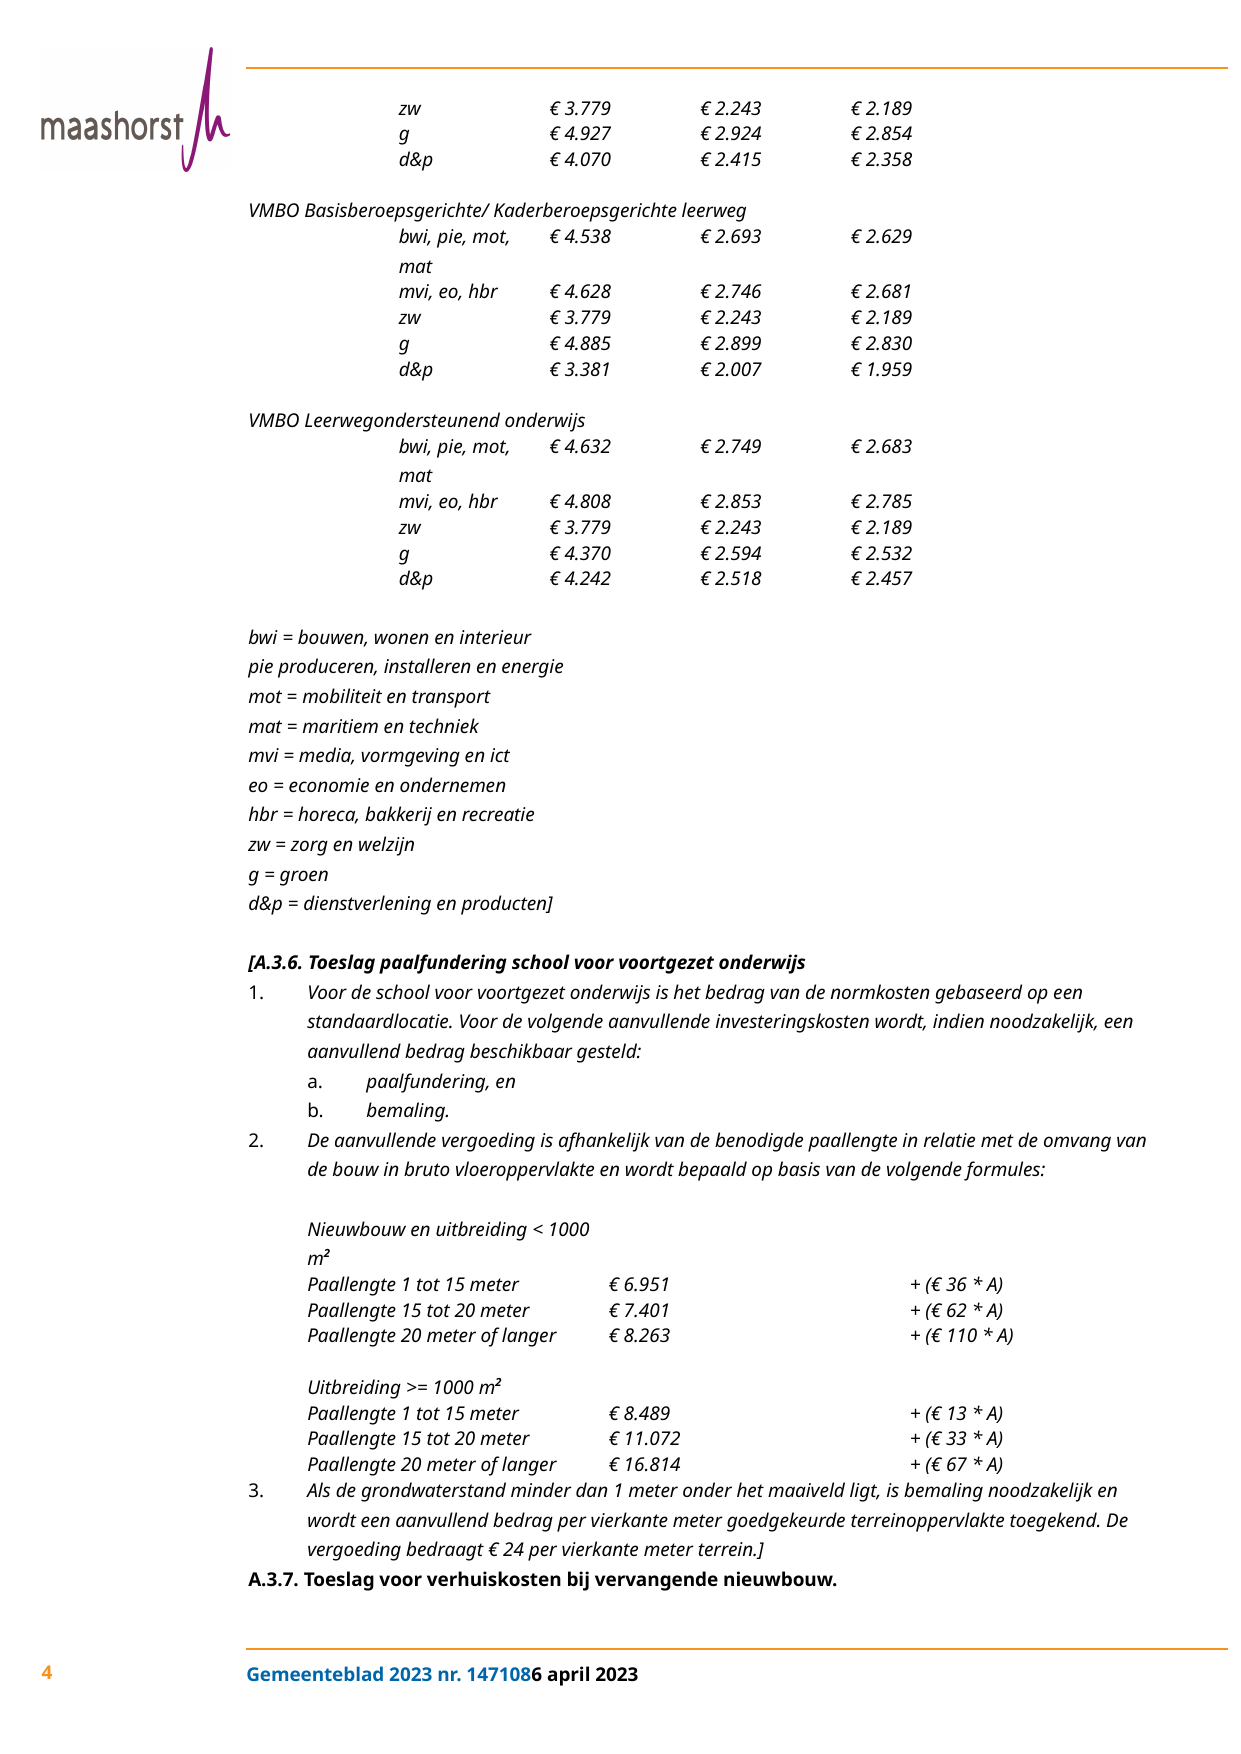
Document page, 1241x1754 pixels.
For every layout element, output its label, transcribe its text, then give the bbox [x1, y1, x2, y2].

table_cell € 4.242 [549, 566, 700, 591]
text [A.3.6. Toeslag paalfundering school voor voortgezet onderwijs [248, 949, 1152, 975]
table_cell zw [399, 95, 549, 121]
table_cell € 4.885 [549, 330, 700, 356]
table_cell Paallengte 20 meter of langer [307, 1451, 608, 1477]
text g = groen [248, 861, 1152, 887]
table_cell € 4.927 [549, 121, 700, 146]
table_header [910, 1216, 1211, 1271]
table_cell € 4.070 [549, 146, 700, 172]
table_cell zw [399, 514, 549, 540]
table_cell [910, 1349, 1211, 1374]
table_cell € 3.779 [549, 305, 700, 330]
table_cell € 2.457 [850, 566, 1001, 591]
text pie produceren, installeren en energie [248, 654, 1152, 679]
text mat = maritiem en techniek [248, 713, 1152, 739]
table_cell [608, 1349, 909, 1374]
table_cell € 4.808 [549, 489, 700, 514]
table_cell + (€ 13 * A) [910, 1400, 1211, 1426]
table_cell € 8.489 [608, 1400, 909, 1426]
table_cell € 4.538 [549, 224, 700, 279]
table_cell € 3.779 [549, 95, 700, 121]
table_cell [1001, 172, 1152, 198]
table_cell € 2.189 [850, 305, 1001, 330]
table_cell [248, 224, 398, 382]
table_cell + (€ 33 * A) [910, 1426, 1211, 1451]
table_cell € 2.924 [700, 121, 850, 146]
text d&p = dienstverlening en producten] [248, 890, 1152, 916]
table_cell + (€ 67 * A) [910, 1451, 1211, 1477]
table_cell € 2.899 [700, 330, 850, 356]
table_header Nieuwbouw en uitbreiding < 1000 m2 [307, 1216, 608, 1271]
table_cell € 2.830 [850, 330, 1001, 356]
table_cell [1001, 514, 1152, 540]
table_cell € 2.243 [700, 514, 850, 540]
table_cell + (€ 62 * A) [910, 1297, 1211, 1323]
table_cell g [399, 330, 549, 356]
table_cell mvi, eo, hbr [399, 489, 549, 514]
table_cell € 2.746 [700, 279, 850, 304]
table_cell [1001, 121, 1152, 146]
table_cell € 2.693 [700, 224, 850, 279]
table_cell + (€ 110 * A) [910, 1323, 1211, 1348]
table_cell € 3.779 [549, 514, 700, 540]
table_header [608, 1216, 909, 1271]
table_cell € 2.189 [850, 95, 1001, 121]
table_cell € 2.189 [850, 514, 1001, 540]
table_cell € 16.814 [608, 1451, 909, 1477]
table_cell € 2.853 [700, 489, 850, 514]
table_cell € 2.785 [850, 489, 1001, 514]
table_cell [248, 433, 398, 591]
table_cell d&p [399, 356, 549, 382]
text mot = mobiliteit en transport [248, 683, 1152, 709]
table_cell g [399, 540, 549, 566]
list Als de grondwaterstand minder dan 1 meter onder het maaiveld ligt, is bemaling noodzakelijk en wordt een aanvullend bedrag per vierkante meter goedgekeurde terreinoppervlakte toegekend. De vergoeding bedraagt € 24 per vierkante meter terrein.] [248, 1477, 1152, 1562]
table_cell [1001, 489, 1152, 514]
table_cell + (€ 36 * A) [910, 1271, 1211, 1297]
table_cell € 3.381 [549, 356, 700, 382]
table_cell [1001, 382, 1152, 407]
table_cell € 8.263 [608, 1323, 909, 1348]
table_cell [248, 172, 1001, 198]
table_cell € 2.358 [850, 146, 1001, 172]
table_cell bwi, pie, mot, mat [399, 433, 549, 488]
table_cell € 2.629 [850, 224, 1001, 279]
table_cell VMBO Basisberoepsgerichte/ Kaderberoepsgerichte leerweg [248, 198, 1001, 223]
table_cell Paallengte 1 tot 15 meter [307, 1400, 608, 1426]
table_cell [1001, 408, 1152, 433]
table_cell g [399, 121, 549, 146]
table_cell [1001, 540, 1152, 566]
table_cell € 2.594 [700, 540, 850, 566]
table_cell [1001, 279, 1152, 304]
list paalfundering, en [307, 1068, 1152, 1094]
table_cell Paallengte 20 meter of langer [307, 1323, 608, 1348]
table_cell € 2.518 [700, 566, 850, 591]
picture [41, 47, 231, 172]
table_cell [1001, 305, 1152, 330]
table_cell € 2.681 [850, 279, 1001, 304]
table_cell € 1.959 [850, 356, 1001, 382]
table_cell [1001, 433, 1152, 488]
table_cell d&p [399, 146, 549, 172]
table_cell [248, 382, 1001, 407]
table_cell € 6.951 [608, 1271, 909, 1297]
text mvi = media, vormgeving en ict [248, 742, 1152, 768]
text bwi = bouwen, wonen en interieur [248, 624, 1152, 650]
table_cell Uitbreiding >= 1000 m2 [307, 1374, 608, 1400]
table_cell [910, 1374, 1211, 1400]
list bemaling. [307, 1097, 1152, 1123]
table_cell [1001, 356, 1152, 382]
table_cell zw [399, 305, 549, 330]
table_cell [248, 95, 398, 172]
text eo = economie en ondernemen [248, 772, 1152, 798]
table_cell € 11.072 [608, 1426, 909, 1451]
text hbr = horeca, bakkerij en recreatie [248, 802, 1152, 827]
table_cell € 2.683 [850, 433, 1001, 488]
table_cell € 4.632 [549, 433, 700, 488]
table_cell Paallengte 1 tot 15 meter [307, 1271, 608, 1297]
text zw = zorg en welzijn [248, 831, 1152, 857]
list De aanvullende vergoeding is afhankelijk van de benodigde paallengte in relatie met de omvang van de bouw in bruto vloeroppervlakte en wordt bepaald op basis van de volgende formules: [248, 1127, 1152, 1182]
text A.3.7. Toeslag voor verhuiskosten bij vervangende nieuwbouw. [248, 1566, 1152, 1592]
table_cell € 2.749 [700, 433, 850, 488]
table_cell € 7.401 [608, 1297, 909, 1323]
table_cell [1001, 95, 1152, 121]
table_cell € 2.007 [700, 356, 850, 382]
table_cell VMBO Leerwegondersteunend onderwijs [248, 408, 1001, 433]
table_cell [608, 1374, 909, 1400]
table_cell [307, 1349, 608, 1374]
table_cell € 2.415 [700, 146, 850, 172]
table_cell bwi, pie, mot, mat [399, 224, 549, 279]
table_cell € 2.854 [850, 121, 1001, 146]
table_cell € 2.243 [700, 305, 850, 330]
table_cell mvi, eo, hbr [399, 279, 549, 304]
table_cell € 2.243 [700, 95, 850, 121]
table_cell € 4.370 [549, 540, 700, 566]
table_cell d&p [399, 566, 549, 591]
table_cell Paallengte 15 tot 20 meter [307, 1297, 608, 1323]
table_cell [1001, 146, 1152, 172]
table_cell € 4.628 [549, 279, 700, 304]
table_cell [1001, 566, 1152, 591]
table_cell [1001, 330, 1152, 356]
table_cell Paallengte 15 tot 20 meter [307, 1426, 608, 1451]
list Voor de school voor voortgezet onderwijs is het bedrag van de normkosten gebaseerd op een standaardlocatie. Voor de volgende aanvullende investeringskosten wordt, indien noodzakelijk, een aanvullend bedrag beschikbaar gesteld: [248, 979, 1152, 1064]
table_cell [1001, 224, 1152, 279]
table_cell € 2.532 [850, 540, 1001, 566]
table_cell [1001, 198, 1152, 223]
